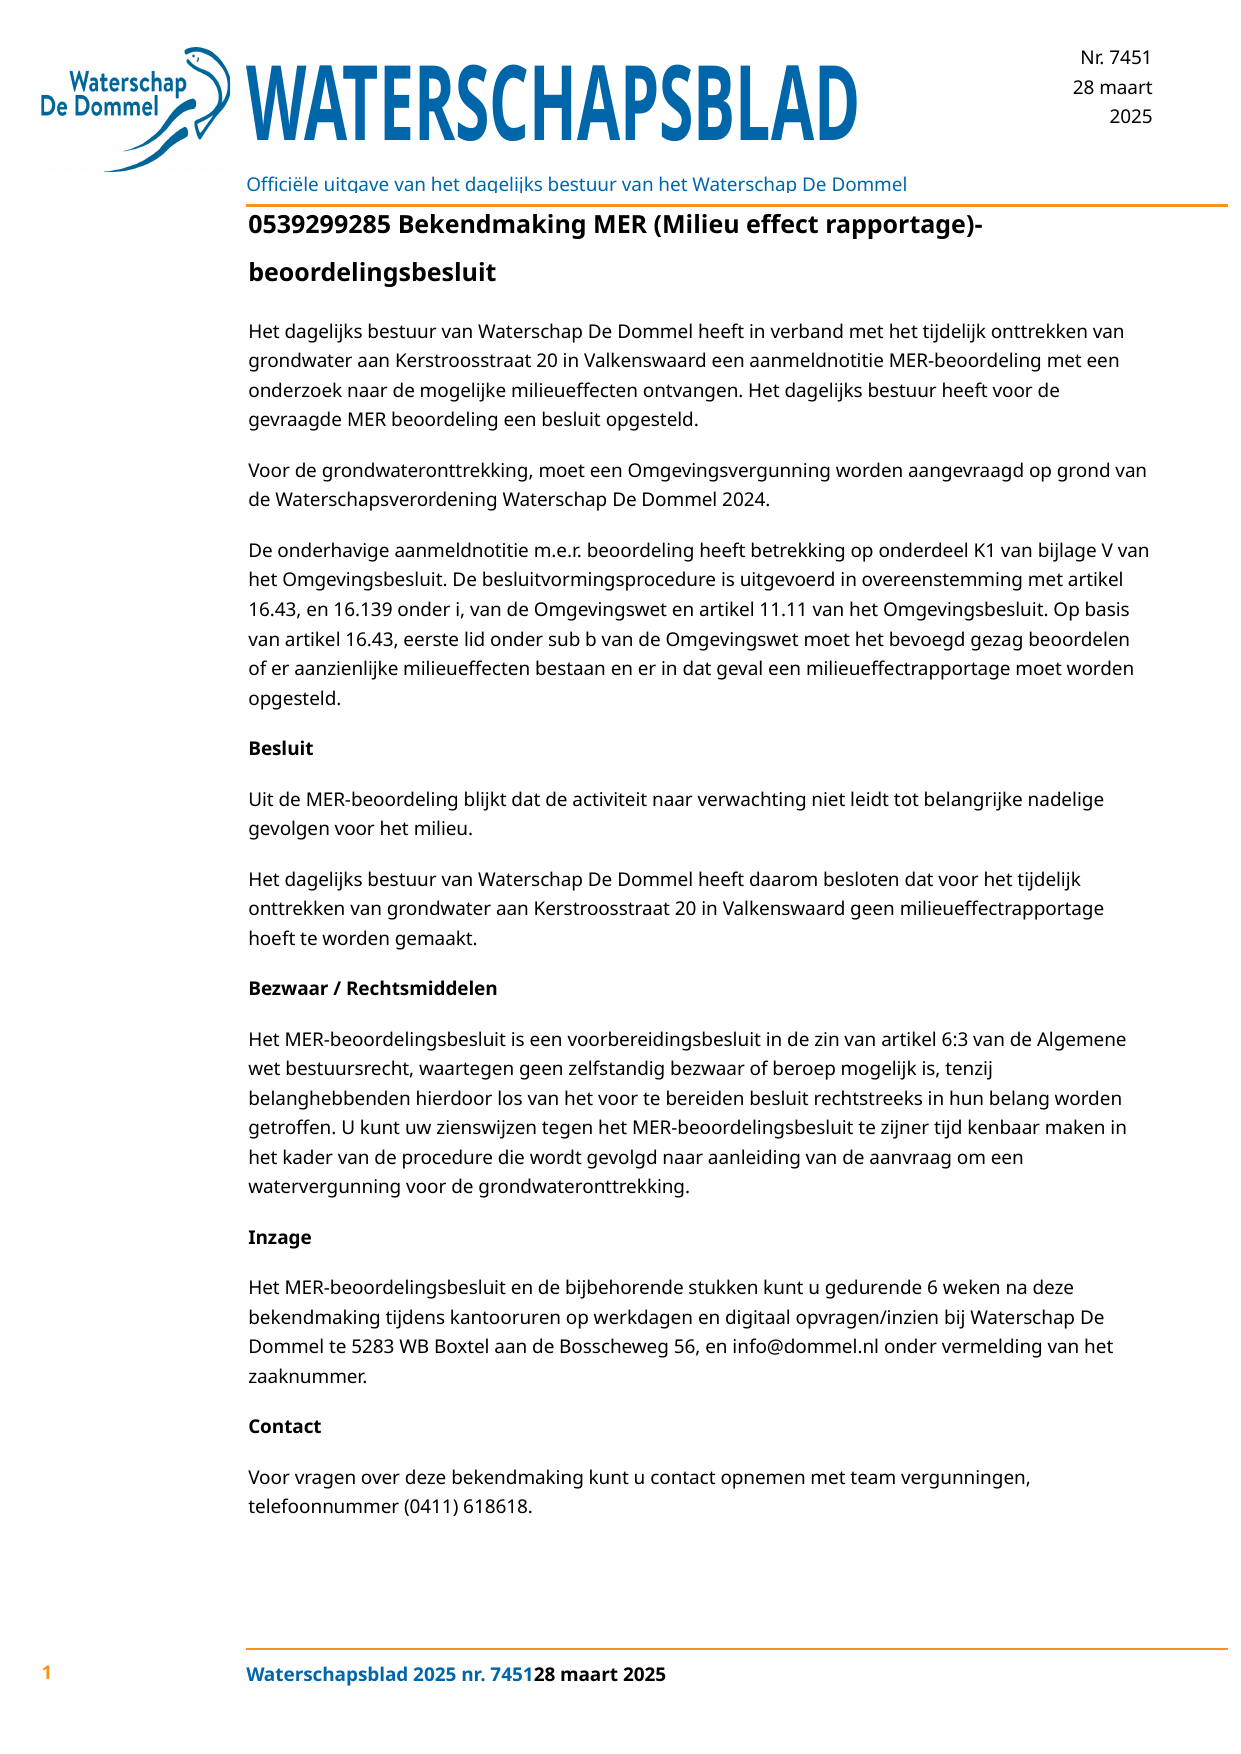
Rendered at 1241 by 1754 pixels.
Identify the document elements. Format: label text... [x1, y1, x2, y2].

text De onderhavige aanmeldnotitie m.e.r. beoordeling heeft betrekking op onderdeel K1 van bijlage V van het Omgevingsbesluit. De besluitvormingsprocedure is uitgevoerd in overeenstemming met artikel 16.43, en 16.139 onder i, van de Omgevingswet en artikel 11.11 van het Omgevingsbesluit. Op basis van artikel 16.43, eerste lid onder sub b van de Omgevingswet moet het bevoegd gezag beoordelen of er aanzienlijke milieueffecten bestaan en er in dat geval een milieueffectrapportage moet worden opgesteld. [248, 537, 1152, 711]
text Contact [248, 1414, 1152, 1439]
text Inzage [248, 1224, 1152, 1250]
text Het MER-beoordelingsbesluit is een voorbereidingsbesluit in de zin van artikel 6:3 van de Algemene wet bestuursrecht, waartegen geen zelfstandig bezwaar of beroep mogelijk is, tenzij belanghebbenden hierdoor los van het voor te bereiden besluit rechtstreeks in hun belang worden getroffen. U kunt uw zienswijzen tegen het MER-beoordelingsbesluit te zijner tijd kenbaar maken in het kader van de procedure die wordt gevolgd naar aanleiding van de aanvraag om een watervergunning voor de grondwateronttrekking. [248, 1026, 1152, 1199]
picture [198, 118, 210, 131]
text Voor de grondwateronttrekking, moet een Omgevingsvergunning worden aangevraagd op grond van de Waterschapsverordening Waterschap De Dommel 2024. [248, 457, 1152, 512]
text Het dagelijks bestuur van Waterschap De Dommel heeft daarom besloten dat voor het tijdelijk onttrekken van grondwater aan Kerstroosstraat 20 in Valkenswaard geen milieueffectrapportage hoeft te worden gemaakt. [248, 866, 1152, 951]
text Het MER-beoordelingsbesluit en de bijbehorende stukken kunt u gedurende 6 weken na deze bekendmaking tijdens kantooruren op werkdagen en digitaal opvragen/inzien bij Waterschap De Dommel te 5283 WB Boxtel aan de Bosscheweg 56, en info@dommel.nl onder vermelding van het zaaknummer. [248, 1274, 1152, 1389]
picture [45, 99, 51, 111]
picture [204, 47, 231, 76]
text Besluit [248, 735, 1152, 761]
picture [41, 47, 231, 172]
text Uit de MER-beoordeling blijkt dat de activiteit naar verwachting niet leidt tot belangrijke nadelige gevolgen voor het milieu. [248, 786, 1152, 841]
text Bezwaar / Rechtsmiddelen [248, 975, 1152, 1001]
text Voor vragen over deze bekendmaking kunt u contact opnemen met team vergunningen, telefoonnummer (0411) 618618. [248, 1464, 1152, 1519]
text 0539299285 Bekendmaking MER (Milieu effect rapportage)-beoordelingsbesluit [248, 207, 1152, 288]
text Het dagelijks bestuur van Waterschap De Dommel heeft in verband met het tijdelijk onttrekken van grondwater aan Kerstroosstraat 20 in Valkenswaard een aanmeldnotitie MER-beoordeling met een onderzoek naar de mogelijke milieueffecten ontvangen. Het dagelijks bestuur heeft voor de gevraagde MER beoordeling een besluit opgesteld. [248, 318, 1152, 432]
